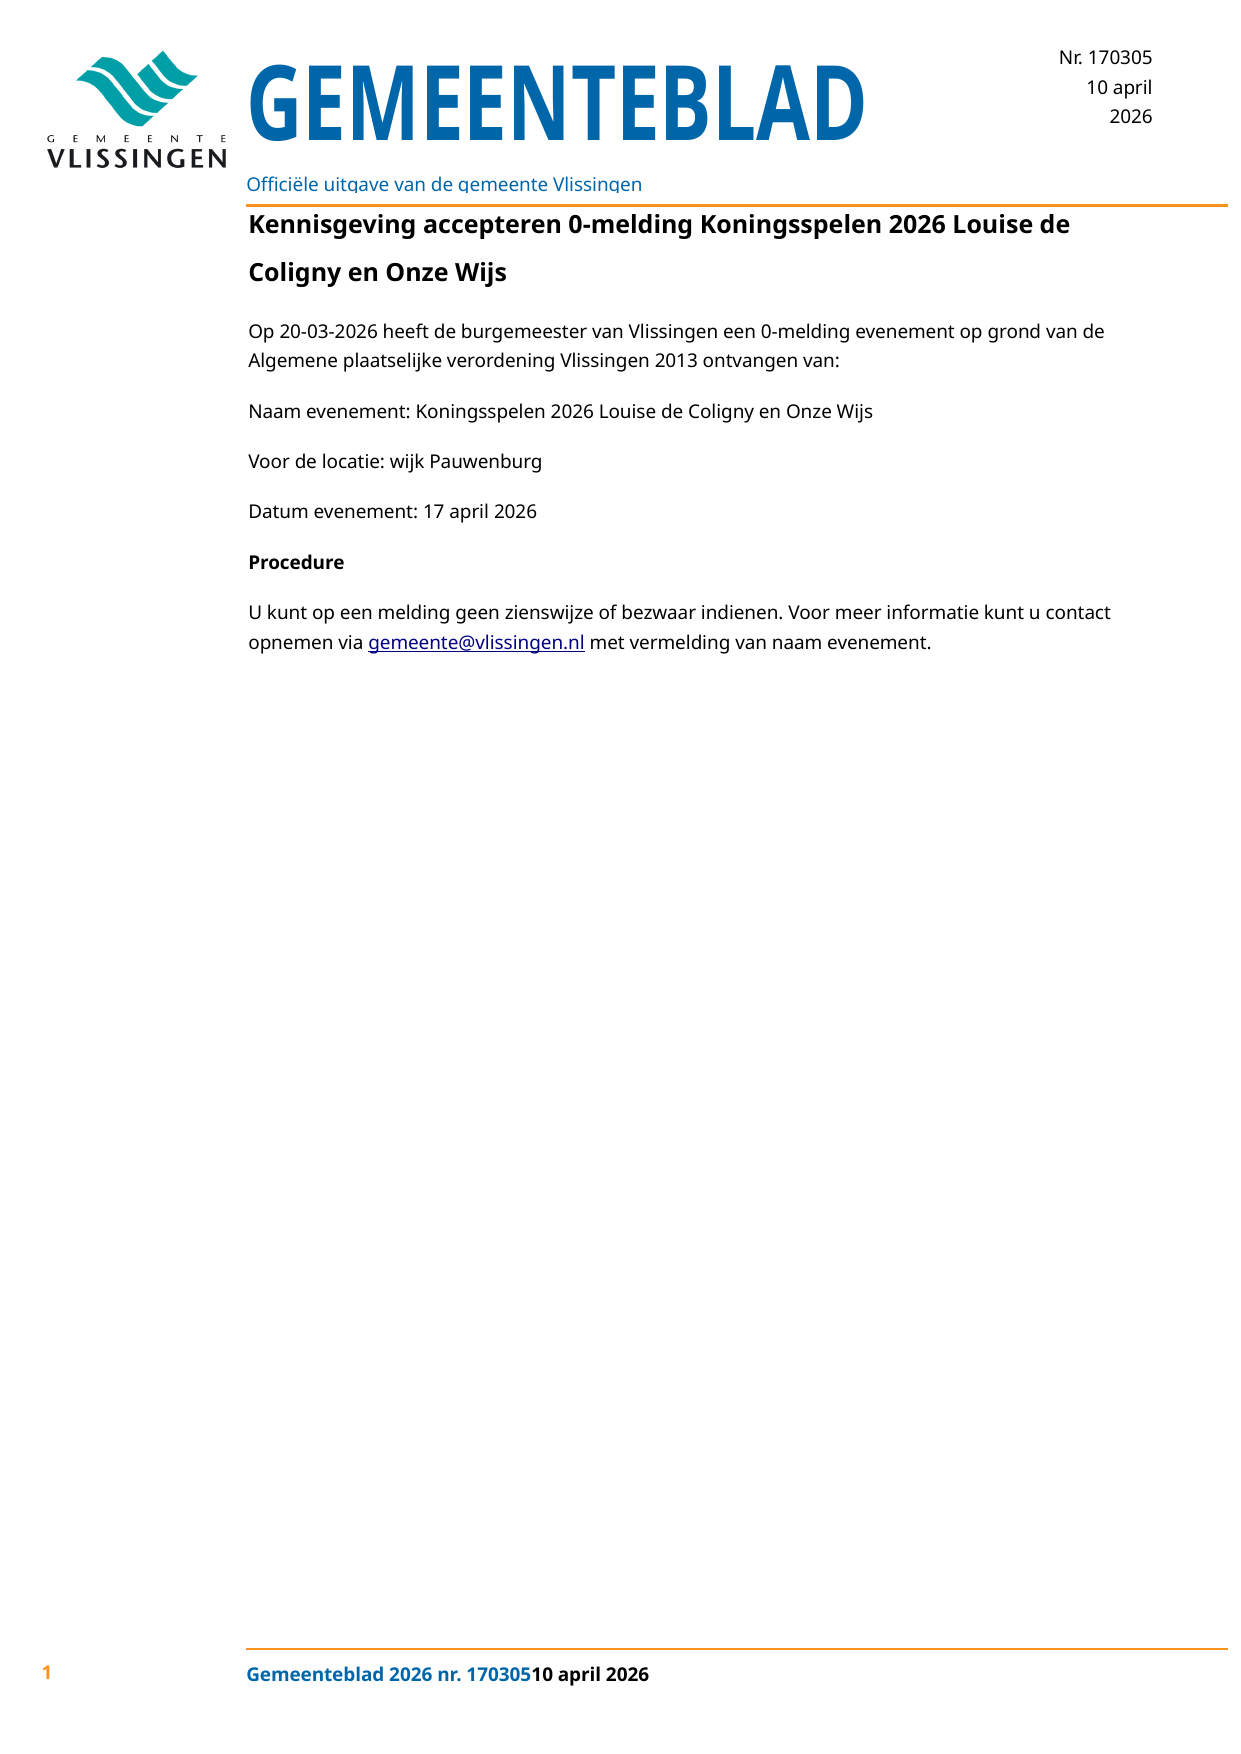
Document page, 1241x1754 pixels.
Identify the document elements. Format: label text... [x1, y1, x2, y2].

text Datum evenement: 17 april 2026 [248, 499, 1152, 524]
picture [41, 47, 231, 172]
text U kunt op een melding geen zienswijze of bezwaar indienen. Voor meer informatie kunt u contact opnemen via gemeente@vlissingen.nl met vermelding van naam evenement. [248, 599, 1152, 655]
text Procedure [248, 549, 1152, 575]
text Op 20-03-2026 heeft de burgemeester van Vlissingen een 0-melding evenement op grond van de Algemene plaatselijke verordening Vlissingen 2013 ontvangen van: [248, 318, 1152, 373]
text Naam evenement: Koningsspelen 2026 Louise de Coligny en Onze Wijs [248, 398, 1152, 424]
text Voor de locatie: wijk Pauwenburg [248, 448, 1152, 474]
text Kennisgeving accepteren 0-melding Koningsspelen 2026 Louise de Coligny en Onze Wijs [248, 207, 1152, 288]
